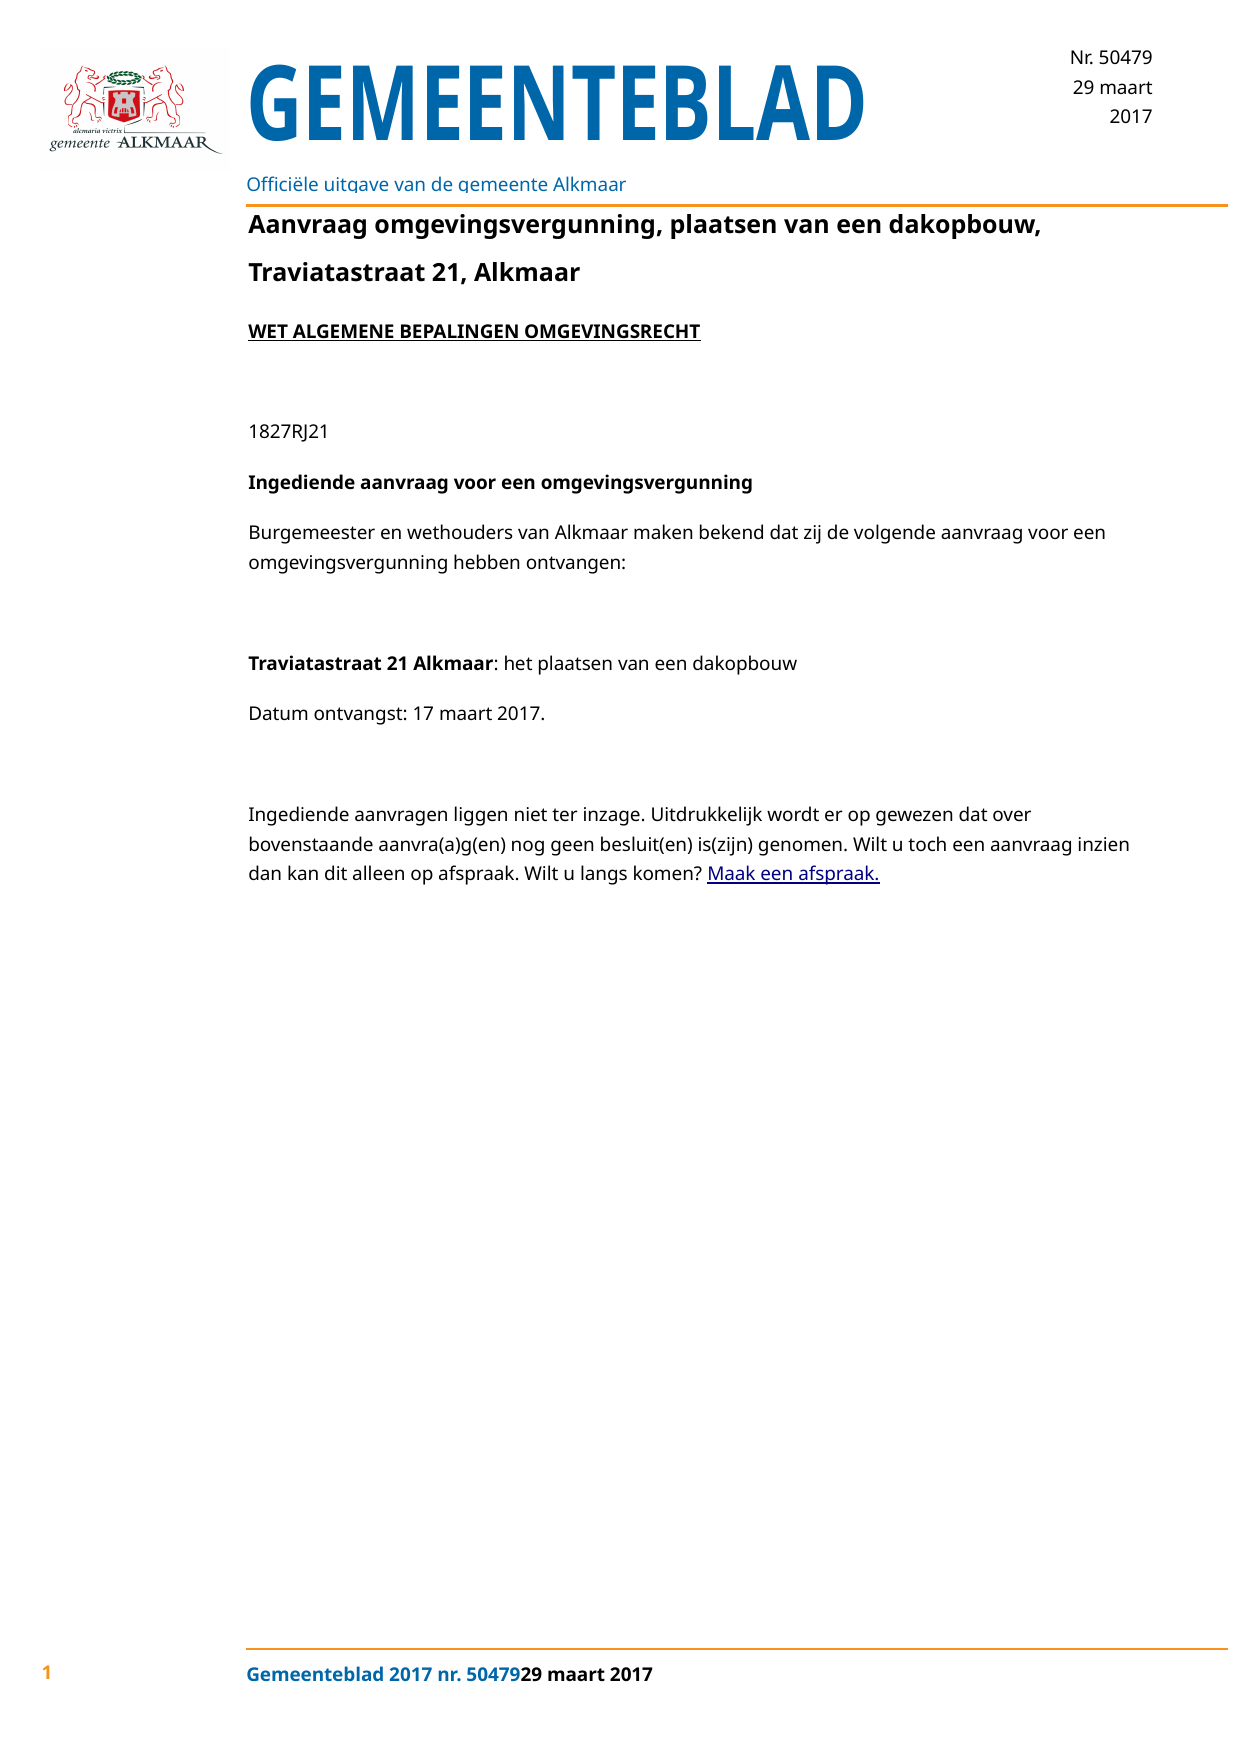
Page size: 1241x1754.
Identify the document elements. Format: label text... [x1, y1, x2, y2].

text Datum ontvangst: 17 maart 2017. [248, 700, 1152, 726]
text Burgemeester en wethouders van Alkmaar maken bekend dat zij de volgende aanvraag voor een omgevingsvergunning hebben ontvangen: [248, 519, 1152, 575]
text Ingediende aanvragen liggen niet ter inzage. Uitdrukkelijk wordt er op gewezen dat over bovenstaande aanvra(a)g(en) nog geen besluit(en) is(zijn) genomen. Wilt u toch een aanvraag inzien dan kan dit alleen op afspraak. Wilt u langs komen? Maak een afspraak. [248, 801, 1152, 886]
text Ingediende aanvraag voor een omgevingsvergunning [248, 469, 1152, 495]
picture [41, 47, 231, 172]
text WET ALGEMENE BEPALINGEN OMGEVINGSRECHT [248, 318, 1152, 344]
text Aanvraag omgevingsvergunning, plaatsen van een dakopbouw, Traviatastraat 21, Alkmaar [248, 207, 1152, 288]
text Traviatastraat 21 Alkmaar: het plaatsen van een dakopbouw [248, 650, 1152, 676]
text 1827RJ21 [248, 419, 1152, 444]
